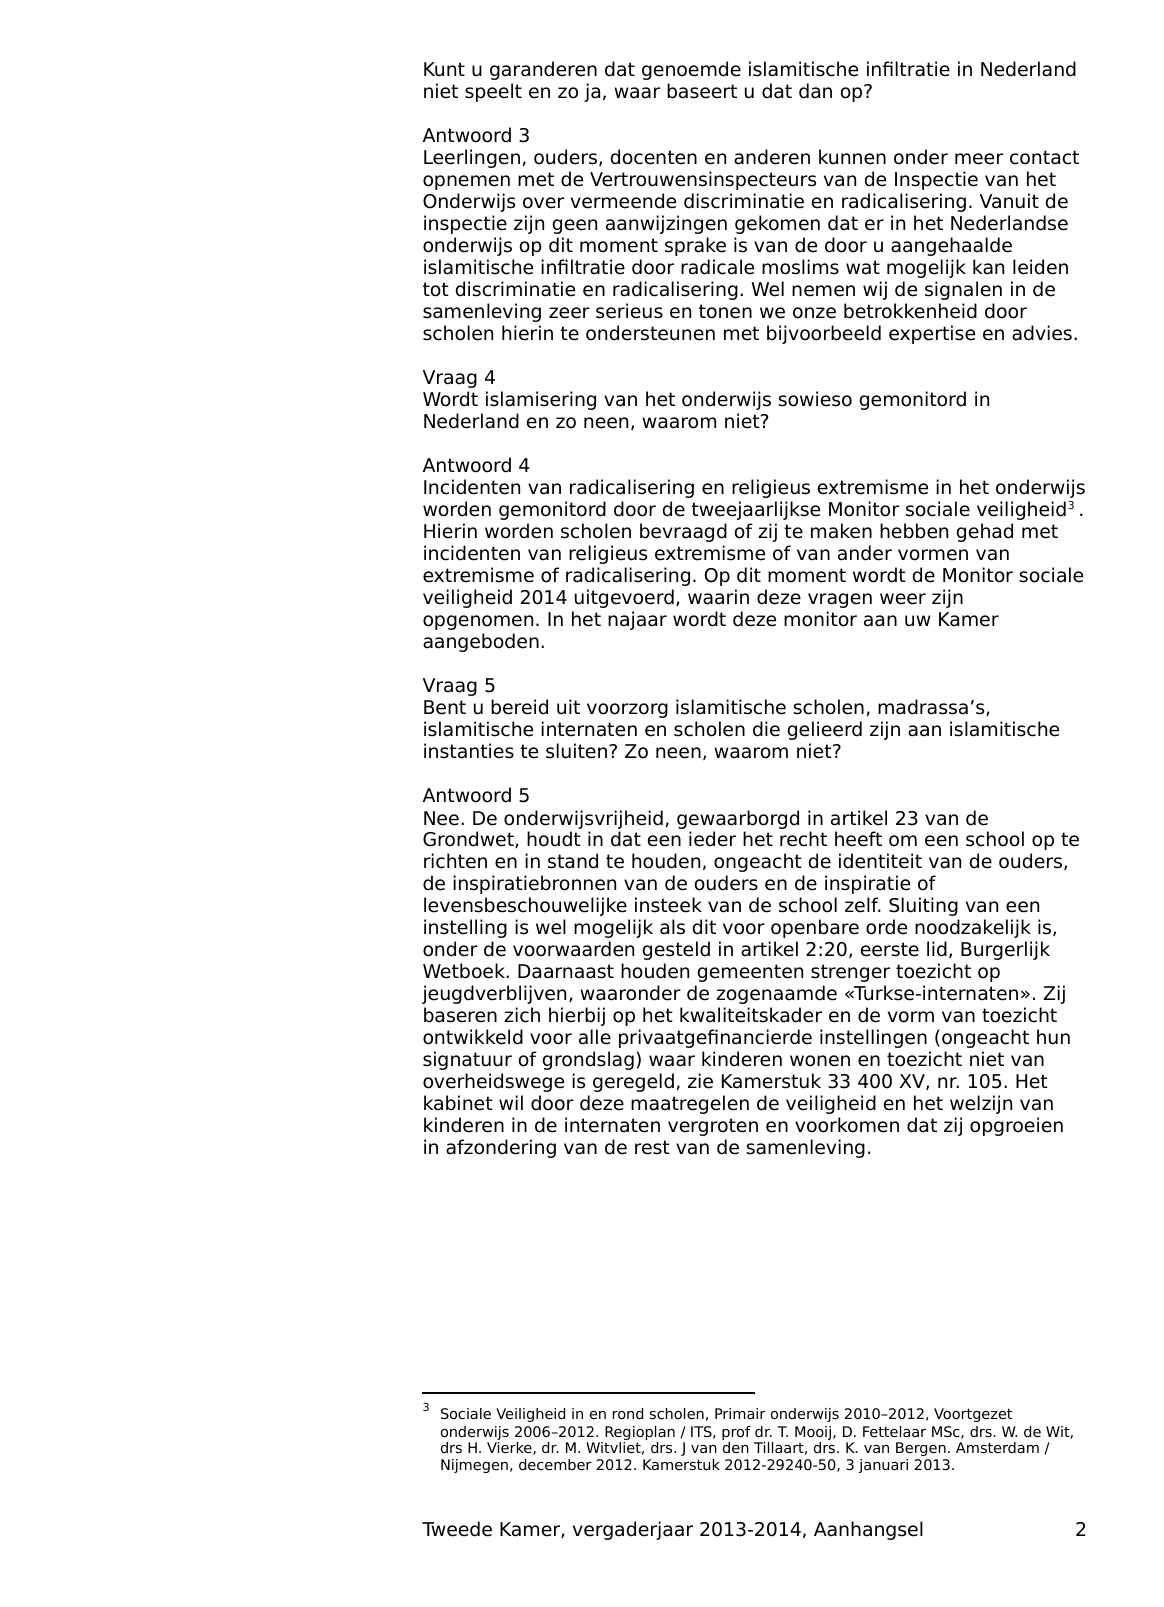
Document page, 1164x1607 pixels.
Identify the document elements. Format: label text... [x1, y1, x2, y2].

text Antwoord 4 [422, 455, 1087, 477]
text Sociale Veiligheid in en rond scholen, Primair onderwijs 2010–2012, Voortgezet onderwijs 2006–2012. Regioplan / ITS, prof dr. T. Mooij, D. Fettelaar MSc, drs. W. de Wit, drs H. Vierke, dr. M. Witvliet, drs. J van den Tillaart, drs. K. van Bergen. Amsterdam / Nijmegen, december 2012. Kamerstuk 2012-29240-50, 3 januari 2013. [422, 1402, 1087, 1474]
text Incidenten van radicalisering en religieus extremisme in het onderwijs worden gemonitord door de tweejaarlijkse Monitor sociale veiligheid. Hierin worden scholen bevraagd of zij te maken hebben gehad met incidenten van religieus extremisme of van ander vormen van extremisme of radicalisering. Op dit moment wordt de Monitor sociale veiligheid 2014 uitgevoerd, waarin deze vragen weer zijn opgenomen. In het najaar wordt deze monitor aan uw Kamer aangeboden. [422, 477, 1087, 653]
text Leerlingen, ouders, docenten en anderen kunnen onder meer contact opnemen met de Vertrouwensinspecteurs van de Inspectie van het Onderwijs over vermeende discriminatie en radicalisering. Vanuit de inspectie zijn geen aanwijzingen gekomen dat er in het Nederlandse onderwijs op dit moment sprake is van de door u aangehaalde islamitische infiltratie door radicale moslims wat mogelijk kan leiden tot discriminatie en radicalisering. Wel nemen wij de signalen in de samenleving zeer serieus en tonen we onze betrokkenheid door scholen hierin te ondersteunen met bijvoorbeeld expertise en advies. [422, 147, 1087, 345]
text Bent u bereid uit voorzorg islamitische scholen, madrassa’s, islamitische internaten en scholen die gelieerd zijn aan islamitische instanties te sluiten? Zo neen, waarom niet? [422, 697, 1087, 763]
text Wordt islamisering van het onderwijs sowieso gemonitord in Nederland en zo neen, waarom niet? [422, 389, 1087, 433]
text Antwoord 3 [422, 125, 1087, 147]
text Vraag 5 [422, 675, 1087, 697]
text Kunt u garanderen dat genoemde islamitische infiltratie in Nederland niet speelt en zo ja, waar baseert u dat dan op? [422, 59, 1087, 103]
text Vraag 4 [422, 367, 1087, 389]
text Antwoord 5 [422, 785, 1087, 807]
text Nee. De onderwijsvrijheid, gewaarborgd in artikel 23 van de Grondwet, houdt in dat een ieder het recht heeft om een school op te richten en in stand te houden, ongeacht de identiteit van de ouders, de inspiratiebronnen van de ouders en de inspiratie of levensbeschouwelijke insteek van de school zelf. Sluiting van een instelling is wel mogelijk als dit voor openbare orde noodzakelijk is, onder de voorwaarden gesteld in artikel 2:20, eerste lid, Burgerlijk Wetboek. Daarnaast houden gemeenten strenger toezicht op jeugdverblijven, waaronder de zogenaamde «Turkse-internaten». Zij baseren zich hierbij op het kwaliteitskader en de vorm van toezicht ontwikkeld voor alle privaatgefinancierde instellingen (ongeacht hun signatuur of grondslag) waar kinderen wonen en toezicht niet van overheidswege is geregeld, zie Kamerstuk 33 400 XV, nr. 105. Het kabinet wil door deze maatregelen de veiligheid en het welzijn van kinderen in de internaten vergroten en voorkomen dat zij opgroeien in afzondering van de rest van de samenleving. [422, 807, 1087, 1159]
